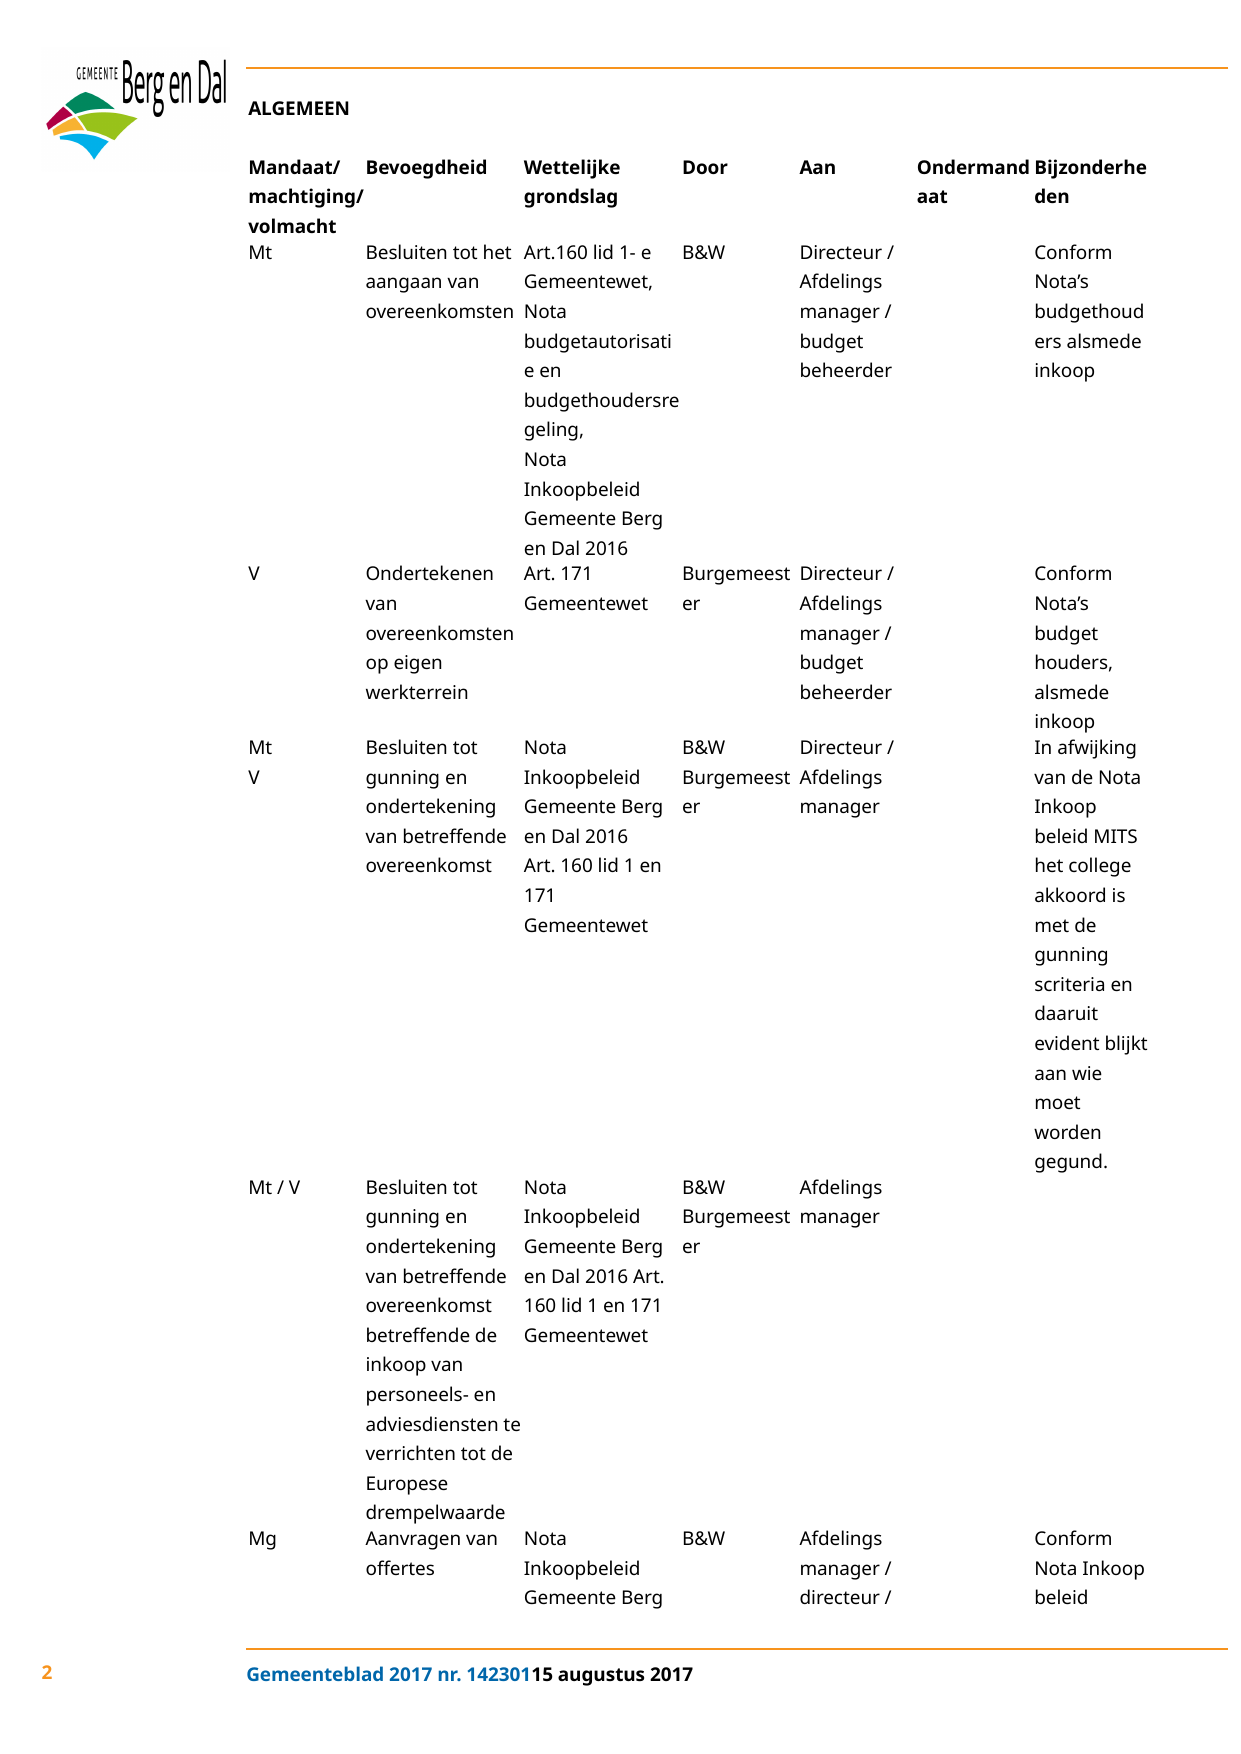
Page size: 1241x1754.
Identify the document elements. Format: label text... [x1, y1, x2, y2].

table_cell Nota Inkoopbeleid Gemeente Berg en Dal 2016 Art. 160 lid 1 en 171 Gemeentewet [524, 1174, 682, 1525]
table_cell Mt V [248, 734, 365, 1174]
table_header Bijzonderheden [1034, 154, 1152, 239]
table_cell Mg [248, 1525, 365, 1610]
picture [41, 47, 231, 172]
table_cell Besluiten tot gunning en ondertekening van betreffende overeenkomst betreffende de inkoop van personeels- en adviesdiensten te verrichten tot de Europese drempelwaarde [365, 1174, 524, 1525]
table_header Wettelijke grondslag [524, 154, 682, 239]
table_cell Mt [248, 239, 365, 561]
table_cell V [248, 561, 365, 734]
table_cell Art. 171 Gemeentewet [524, 561, 682, 734]
table_cell Art.160 lid 1- e Gemeentewet, Nota budgetautorisatie en budgethoudersregeling, Nota Inkoopbeleid Gemeente Berg en Dal 2016 [524, 239, 682, 561]
table_cell In afwijking van de Nota Inkoop beleid MITS het college akkoord is met de gunning scriteria en daaruit evident blijkt aan wie moet worden gegund. [1034, 734, 1152, 1174]
table_cell Mt / V [248, 1174, 365, 1525]
table_cell B&W [682, 239, 799, 561]
table_cell [917, 561, 1034, 734]
table_cell Conform Nota Inkoop beleid [1034, 1525, 1152, 1610]
table_cell Afdelings manager / directeur / [799, 1525, 917, 1610]
table_cell [917, 734, 1034, 1174]
table_header Door [682, 154, 799, 239]
table_cell Conform Nota’s budget houders, alsmede inkoop [1034, 561, 1152, 734]
table_header Aan [799, 154, 917, 239]
text ALGEMEEN [248, 95, 1152, 121]
table_cell Burgemeester [682, 561, 799, 734]
table_cell Nota Inkoopbeleid Gemeente Berg [524, 1525, 682, 1610]
table_cell [1034, 1174, 1152, 1525]
table_cell Directeur / Afdelings manager / budget beheerder [799, 561, 917, 734]
table_cell B&W Burgemeester [682, 1174, 799, 1525]
table_header Mandaat/ machtiging/ volmacht [248, 154, 365, 239]
table_cell Besluiten tot het aangaan van overeenkomsten [365, 239, 524, 561]
table_cell Nota Inkoopbeleid Gemeente Berg en Dal 2016 Art. 160 lid 1 en 171 Gemeentewet [524, 734, 682, 1174]
table_cell B&W [682, 1525, 799, 1610]
table_header Bevoegdheid [365, 154, 524, 239]
table_cell Afdelings manager [799, 1174, 917, 1525]
table_header Ondermandaat [917, 154, 1034, 239]
table_cell [917, 239, 1034, 561]
table_cell Ondertekenen van overeenkomsten op eigen werkterrein [365, 561, 524, 734]
table_cell Conform Nota’s budgethouders alsmede inkoop [1034, 239, 1152, 561]
table_cell Directeur / Afdelings manager / budget beheerder [799, 239, 917, 561]
table_cell Besluiten tot gunning en ondertekening van betreffende overeenkomst [365, 734, 524, 1174]
table_cell [917, 1525, 1034, 1610]
table_cell Aanvragen van offertes [365, 1525, 524, 1610]
table_cell B&W Burgemeester [682, 734, 799, 1174]
table_cell [917, 1174, 1034, 1525]
table_cell Directeur / Afdelings manager [799, 734, 917, 1174]
